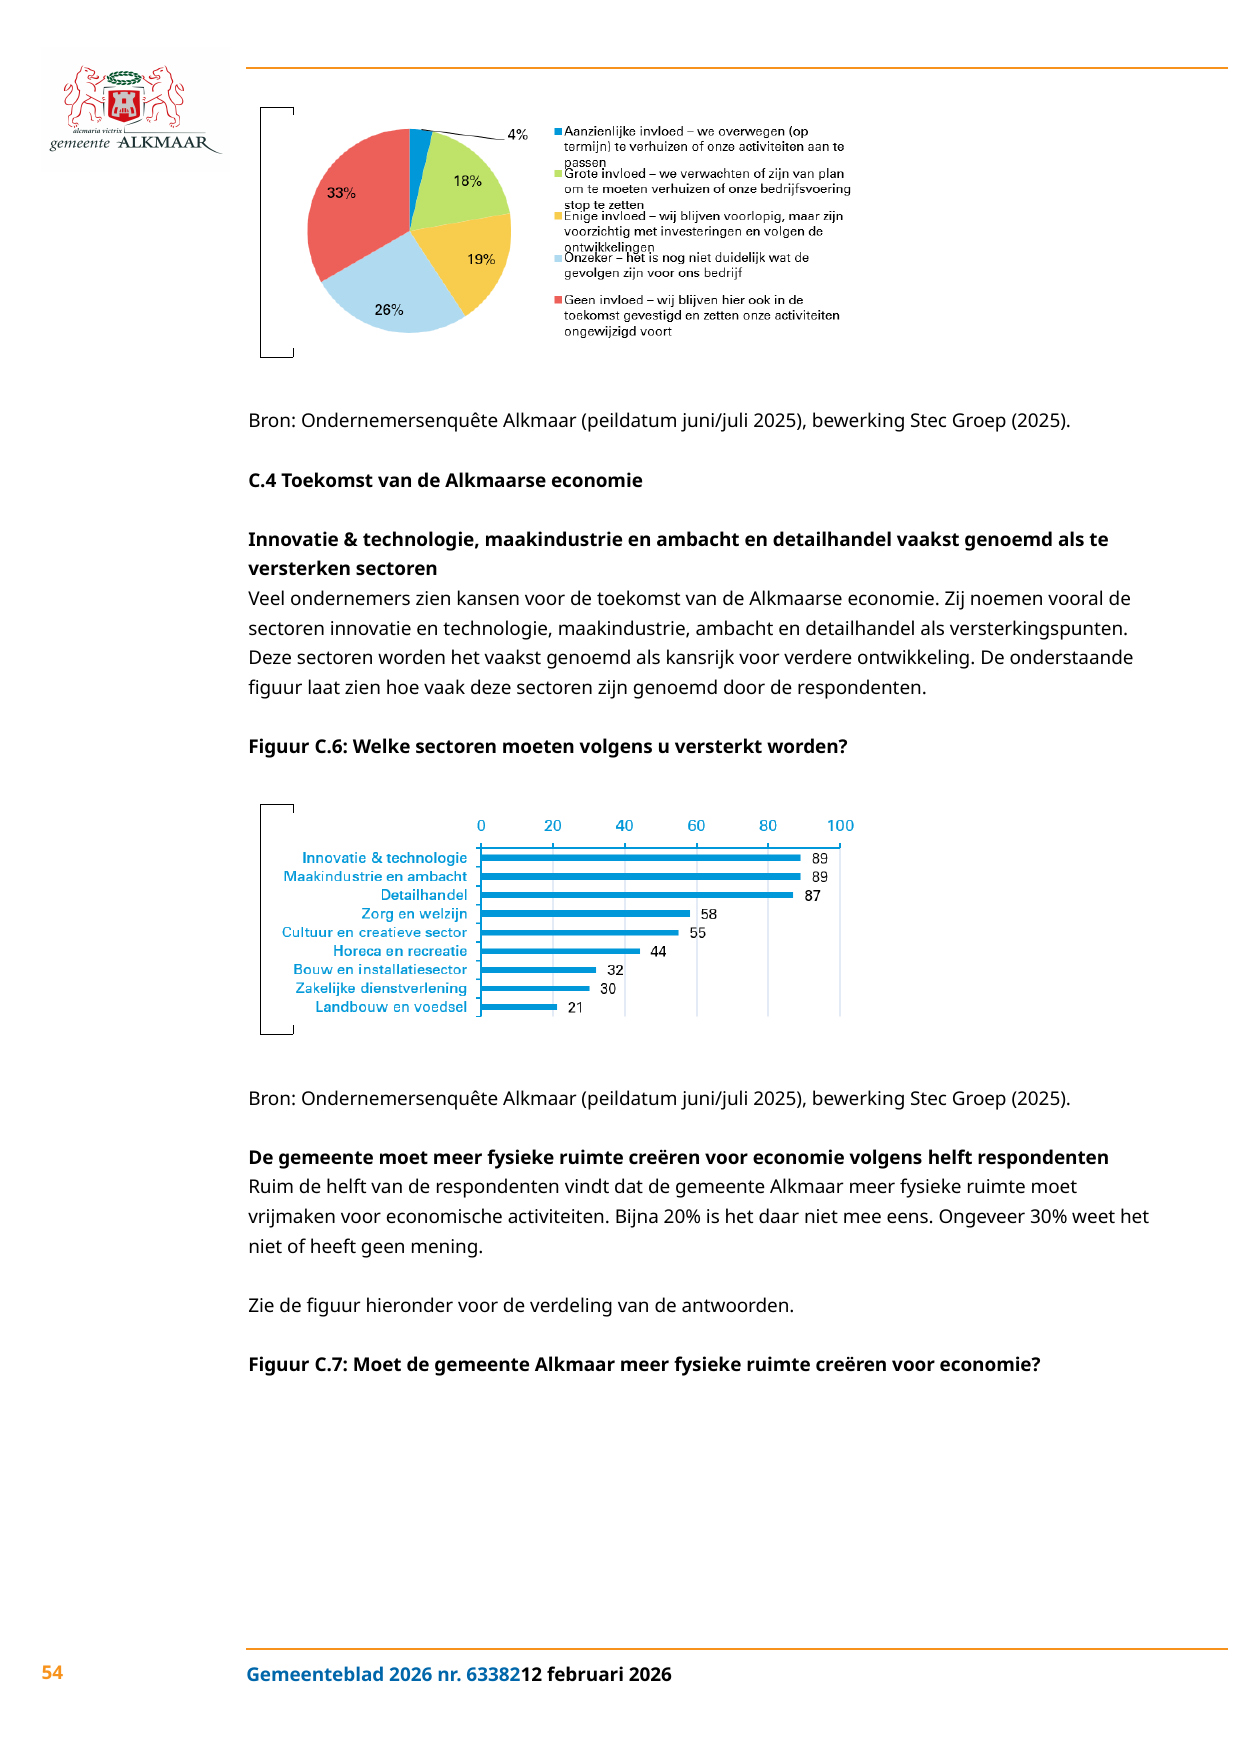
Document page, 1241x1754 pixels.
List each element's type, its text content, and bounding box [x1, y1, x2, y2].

text Veel ondernemers zien kansen voor de toekomst van de Alkmaarse economie. Zij noemen vooral de sectoren innovatie en technologie, maakindustrie, ambacht en detailhandel als versterkingspunten. Deze sectoren worden het vaakst genoemd als kansrijk voor verdere ontwikkeling. De onderstaande figuur laat zien hoe vaak deze sectoren zijn genoemd door de respondenten. [248, 585, 1152, 699]
text Bron: Ondernemersenquête Alkmaar (peildatum juni/juli 2025), bewerking Stec Groep (2025). [248, 408, 1152, 433]
text Innovatie & technologie, maakindustrie en ambacht en detailhandel vaakst genoemd als te versterken sectoren [248, 526, 1152, 581]
text C.4 Toekomst van de Alkmaarse economie [248, 467, 1152, 492]
picture [41, 47, 231, 172]
picture [268, 115, 860, 348]
text Bron: Ondernemersenquête Alkmaar (peildatum juni/juli 2025), bewerking Stec Groep (2025). [248, 1085, 1152, 1111]
text Figuur C.7: Moet de gemeente Alkmaar meer fysieke ruimte creëren voor economie? [248, 1351, 1152, 1377]
picture [268, 813, 860, 1025]
text Ruim de helft van de respondenten vindt dat de gemeente Alkmaar meer fysieke ruimte moet vrijmaken voor economische activiteiten. Bijna 20% is het daar niet mee eens. Ongeveer 30% weet het niet of heeft geen mening. [248, 1174, 1152, 1258]
text De gemeente moet meer fysieke ruimte creëren voor economie volgens helft respondenten [248, 1144, 1152, 1170]
text Figuur C.6: Welke sectoren moeten volgens u versterkt worden? [248, 733, 1152, 759]
text Zie de figuur hieronder voor de verdeling van de antwoorden. [248, 1292, 1152, 1318]
